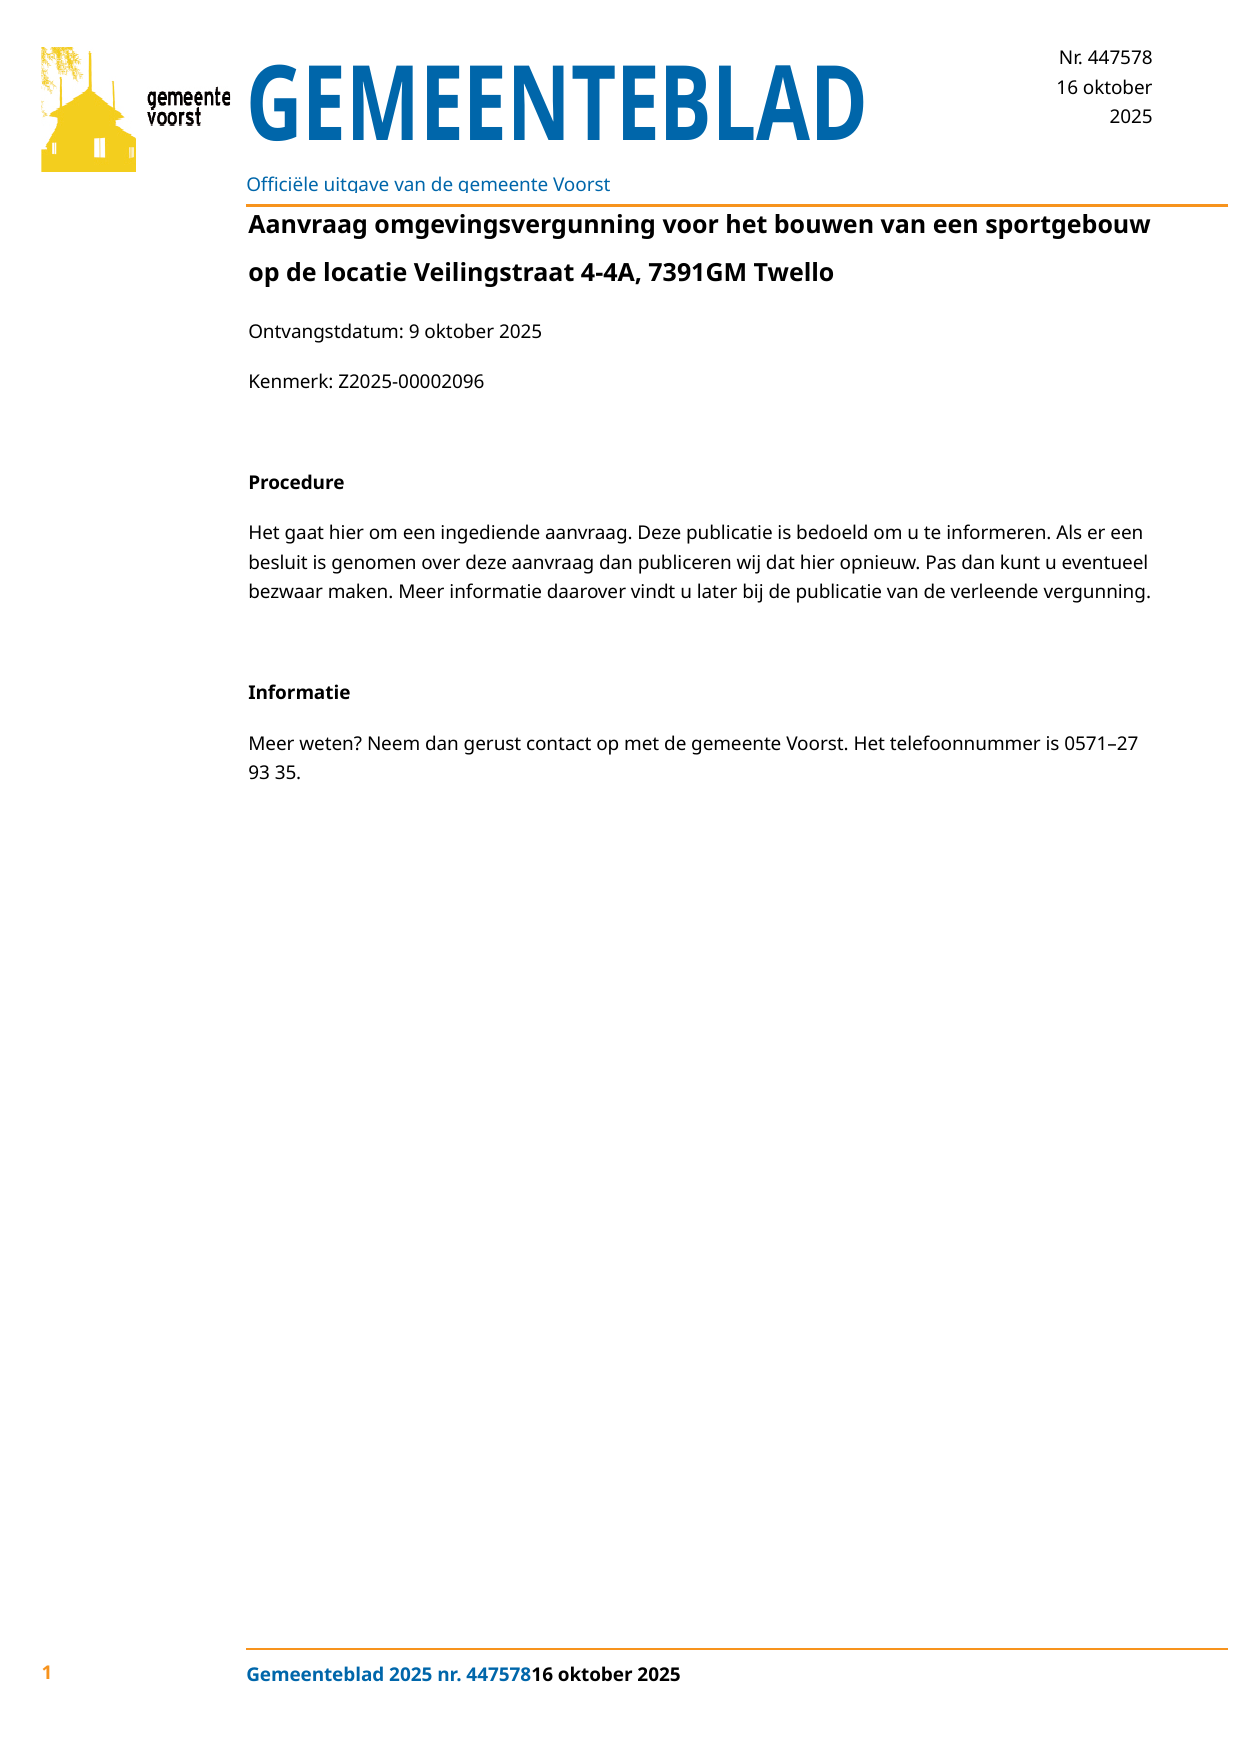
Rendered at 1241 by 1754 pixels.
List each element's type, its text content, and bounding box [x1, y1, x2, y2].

text Aanvraag omgevingsvergunning voor het bouwen van een sportgebouw op de locatie Veilingstraat 4-4A, 7391GM Twello [248, 207, 1152, 288]
text Procedure [248, 469, 1152, 495]
text Meer weten? Neem dan gerust contact op met de gemeente Voorst. Het telefoonnummer is 0571–27 93 35. [248, 730, 1152, 785]
text Het gaat hier om een ingediende aanvraag. Deze publicatie is bedoeld om u te informeren. Als er een besluit is genomen over deze aanvraag dan publiceren wij dat hier opnieuw. Pas dan kunt u eventueel bezwaar maken. Meer informatie daarover vindt u later bij de publicatie van de verleende vergunning. [248, 519, 1152, 604]
picture [41, 47, 231, 172]
text Kenmerk: Z2025-00002096 [248, 368, 1152, 394]
text Ontvangstdatum: 9 oktober 2025 [248, 318, 1152, 344]
text Informatie [248, 679, 1152, 705]
